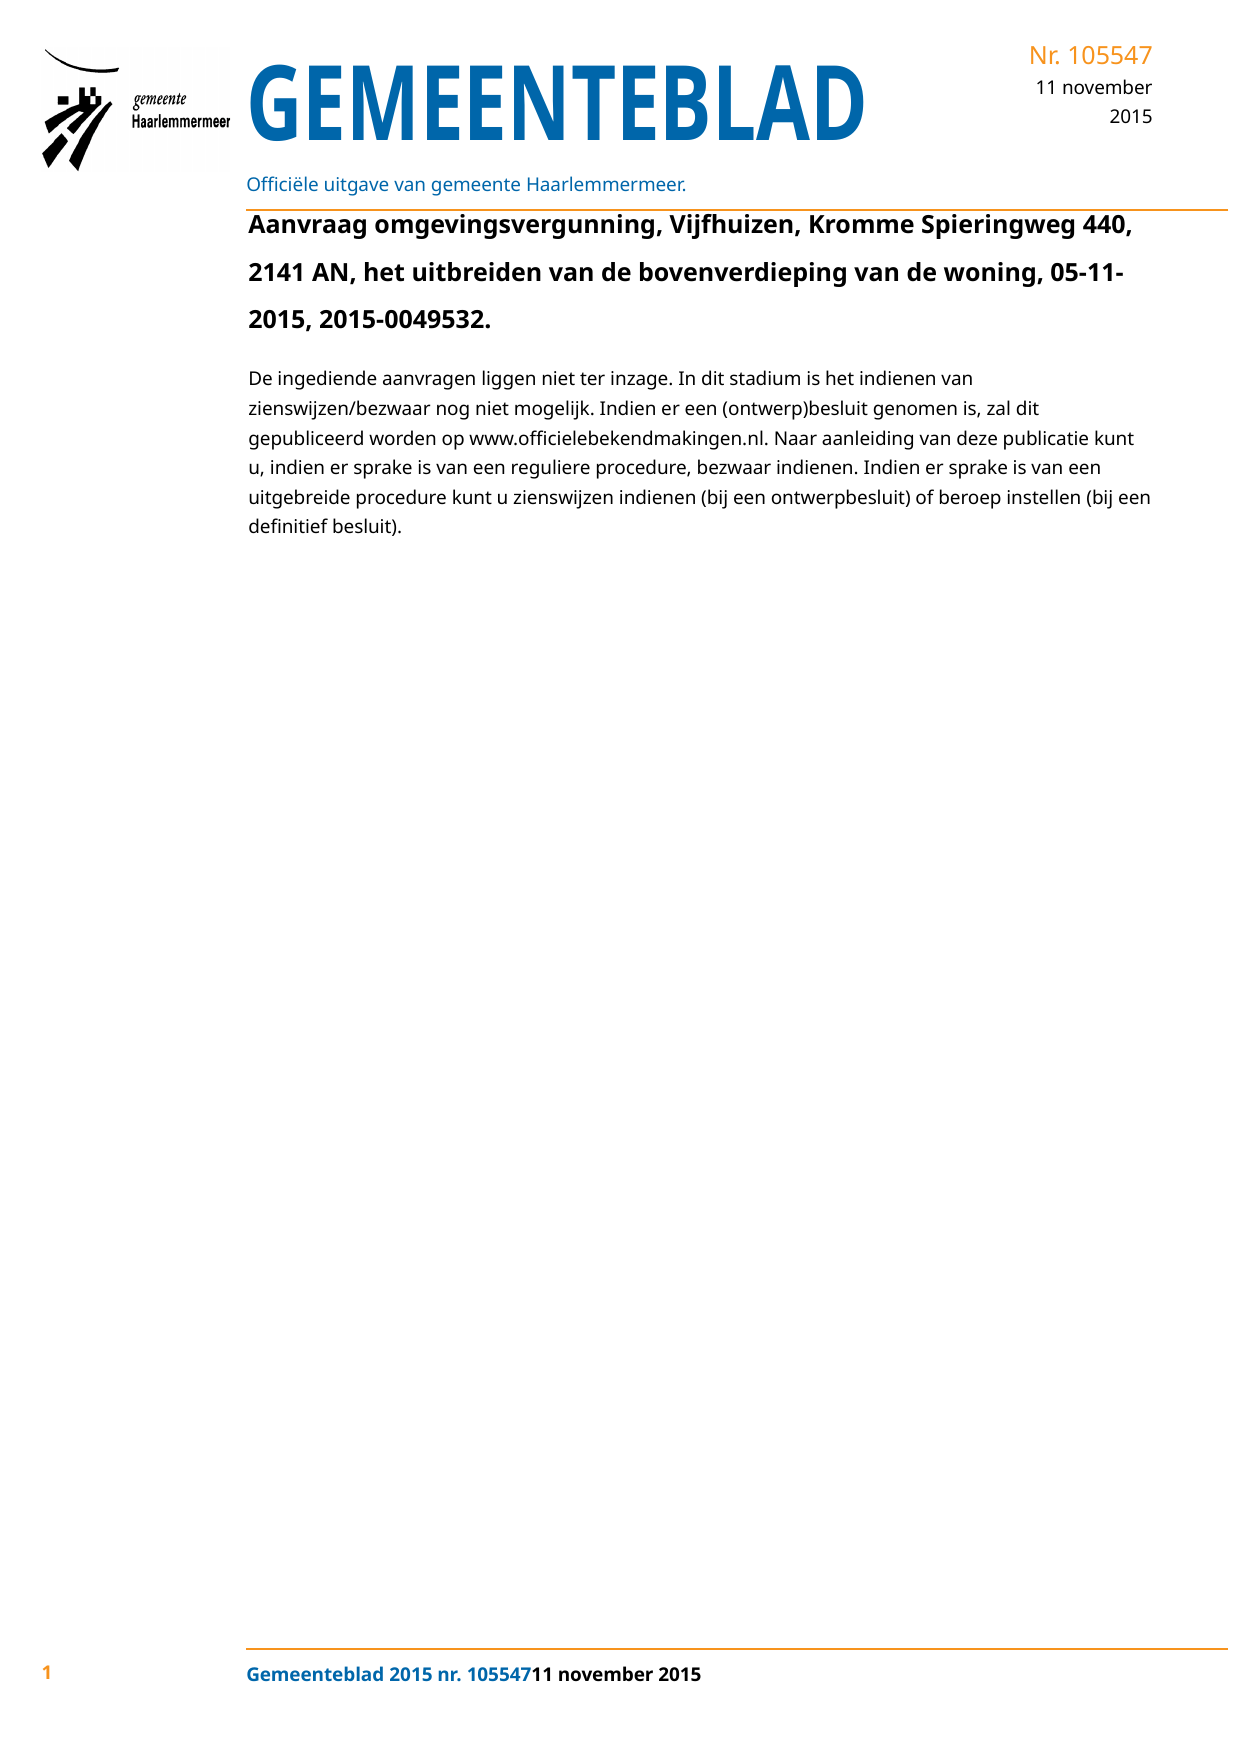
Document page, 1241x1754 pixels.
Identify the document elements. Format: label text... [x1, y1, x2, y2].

text De ingediende aanvragen liggen niet ter inzage. In dit stadium is het indienen van zienswijzen/bezwaar nog niet mogelijk. Indien er een (ontwerp)besluit genomen is, zal dit gepubliceerd worden op www.officielebekendmakingen.nl. Naar aanleiding van deze publicatie kunt u, indien er sprake is van een reguliere procedure, bezwaar indienen. Indien er sprake is van een uitgebreide procedure kunt u zienswijzen indienen (bij een ontwerpbesluit) of beroep instellen (bij een definitief besluit). [248, 366, 1152, 539]
picture [41, 47, 231, 172]
text Aanvraag omgevingsvergunning, Vijfhuizen, Kromme Spieringweg 440, 2141 AN, het uitbreiden van de bovenverdieping van de woning, 05-11-2015, 2015-0049532. [248, 211, 1152, 336]
